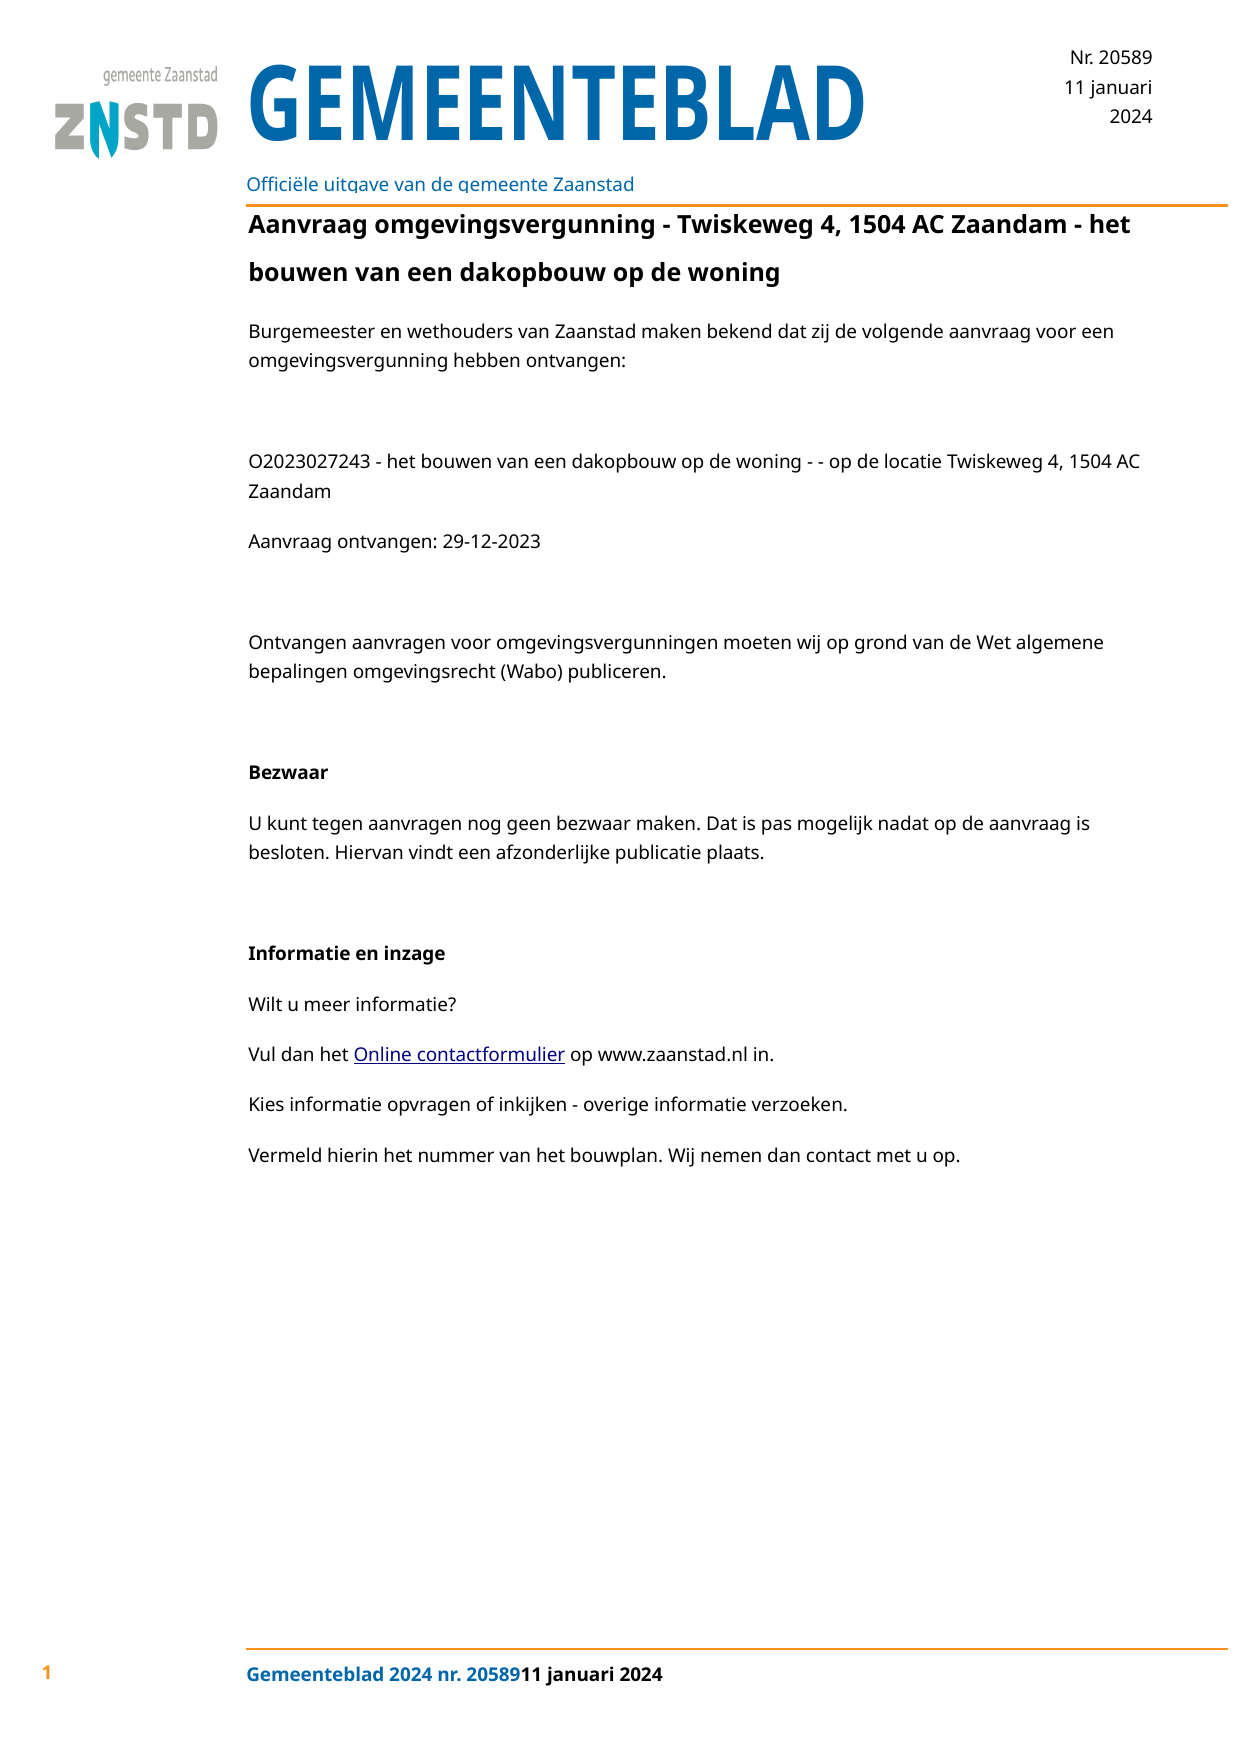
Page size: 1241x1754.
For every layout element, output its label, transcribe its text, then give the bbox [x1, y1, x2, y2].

picture [41, 47, 231, 172]
text O2023027243 - het bouwen van een dakopbouw op de woning - - op de locatie Twiskeweg 4, 1504 AC Zaandam [248, 448, 1152, 504]
text Bezwaar [248, 759, 1152, 785]
text Burgemeester en wethouders van Zaanstad maken bekend dat zij de volgende aanvraag voor een omgevingsvergunning hebben ontvangen: [248, 318, 1152, 373]
text Vermeld hierin het nummer van het bouwplan. Wij nemen dan contact met u op. [248, 1142, 1152, 1168]
text Ontvangen aanvragen voor omgevingsvergunningen moeten wij op grond van de Wet algemene bepalingen omgevingsrecht (Wabo) publiceren. [248, 629, 1152, 684]
text Wilt u meer informatie? [248, 991, 1152, 1017]
text Aanvraag ontvangen: 29-12-2023 [248, 528, 1152, 554]
text U kunt tegen aanvragen nog geen bezwaar maken. Dat is pas mogelijk nadat op de aanvraag is besloten. Hiervan vindt een afzonderlijke publicatie plaats. [248, 810, 1152, 865]
text Aanvraag omgevingsvergunning - Twiskeweg 4, 1504 AC Zaandam - het bouwen van een dakopbouw op de woning [248, 207, 1152, 288]
text Vul dan het Online contactformulier op www.zaanstad.nl in. [248, 1041, 1152, 1067]
text Informatie en inzage [248, 940, 1152, 966]
text Kies informatie opvragen of inkijken - overige informatie verzoeken. [248, 1092, 1152, 1117]
